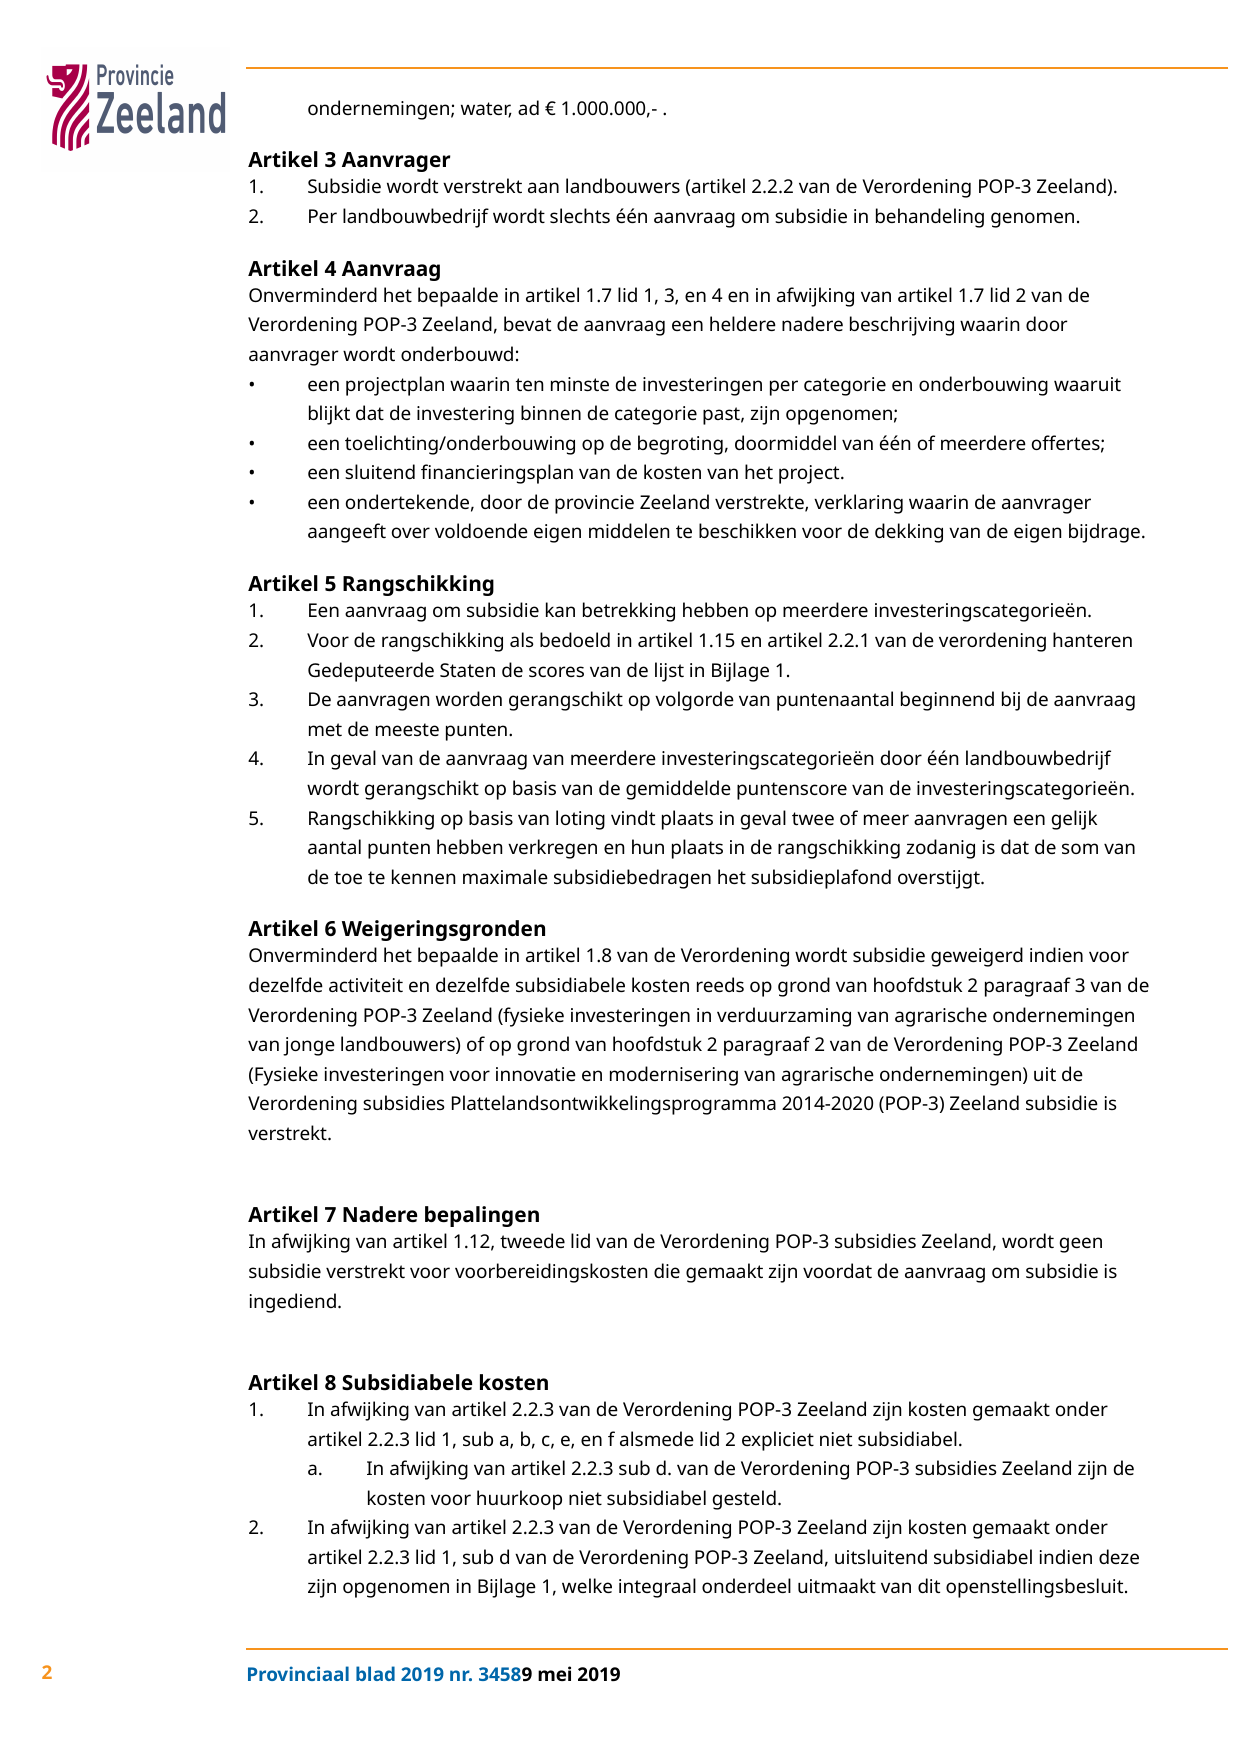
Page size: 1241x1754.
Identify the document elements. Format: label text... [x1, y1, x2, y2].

text Onverminderd het bepaalde in artikel 1.7 lid 1, 3, en 4 en in afwijking van artikel 1.7 lid 2 van de Verordening POP-3 Zeeland, bevat de aanvraag een heldere nadere beschrijving waarin door aanvrager wordt onderbouwd: [248, 282, 1152, 367]
text Artikel 7 Nadere bepalingen [248, 1200, 1152, 1229]
text Artikel 3 Aanvrager [248, 145, 1152, 174]
list ondernemingen; water, ad € 1.000.000,- . [248, 95, 1152, 121]
text Artikel 6 Weigeringsgronden [248, 914, 1152, 943]
list In afwijking van artikel 2.2.3 sub d. van de Verordening POP-3 subsidies Zeeland zijn de kosten voor huurkoop niet subsidiabel gesteld. [307, 1455, 1152, 1511]
text Artikel 5 Rangschikking [248, 569, 1152, 598]
list Een aanvraag om subsidie kan betrekking hebben op meerdere investeringscategorieën. [248, 598, 1152, 623]
text In afwijking van artikel 1.12, tweede lid van de Verordening POP-3 subsidies Zeeland, wordt geen subsidie verstrekt voor voorbereidingskosten die gemaakt zijn voordat de aanvraag om subsidie is ingediend. [248, 1229, 1152, 1313]
list In afwijking van artikel 2.2.3 van de Verordening POP-3 Zeeland zijn kosten gemaakt onder artikel 2.2.3 lid 1, sub a, b, c, e, en f alsmede lid 2 expliciet niet subsidiabel. [248, 1396, 1152, 1452]
list een projectplan waarin ten minste de investeringen per categorie en onderbouwing waaruit blijkt dat de investering binnen de categorie past, zijn opgenomen; [248, 371, 1152, 426]
list Voor de rangschikking als bedoeld in artikel 1.15 en artikel 2.2.1 van de verordening hanteren Gedeputeerde Staten de scores van de lijst in Bijlage 1. [248, 627, 1152, 682]
list Per landbouwbedrijf wordt slechts één aanvraag om subsidie in behandeling genomen. [248, 203, 1152, 229]
text Artikel 8 Subsidiabele kosten [248, 1368, 1152, 1396]
list In afwijking van artikel 2.2.3 van de Verordening POP-3 Zeeland zijn kosten gemaakt onder artikel 2.2.3 lid 1, sub d van de Verordening POP-3 Zeeland, uitsluitend subsidiabel indien deze zijn opgenomen in Bijlage 1, welke integraal onderdeel uitmaakt van dit openstellingsbesluit. [248, 1514, 1152, 1599]
list Rangschikking op basis van loting vindt plaats in geval twee of meer aanvragen een gelijk aantal punten hebben verkregen en hun plaats in de rangschikking zodanig is dat de som van de toe te kennen maximale subsidiebedragen het subsidieplafond overstijgt. [248, 805, 1152, 889]
list een toelichting/onderbouwing op de begroting, doormiddel van één of meerdere offertes; [248, 430, 1152, 456]
list een sluitend financieringsplan van de kosten van het project. [248, 459, 1152, 485]
list een ondertekende, door de provincie Zeeland verstrekte, verklaring waarin de aanvrager aangeeft over voldoende eigen middelen te beschikken voor de dekking van de eigen bijdrage. [248, 489, 1152, 544]
text Artikel 4 Aanvraag [248, 254, 1152, 282]
picture [41, 47, 231, 172]
list Subsidie wordt verstrekt aan landbouwers (artikel 2.2.2 van de Verordening POP-3 Zeeland). [248, 174, 1152, 199]
list In geval van de aanvraag van meerdere investeringscategorieën door één landbouwbedrijf wordt gerangschikt op basis van de gemiddelde puntenscore van de investeringscategorieën. [248, 746, 1152, 801]
list De aanvragen worden gerangschikt op volgorde van puntenaantal beginnend bij de aanvraag met de meeste punten. [248, 686, 1152, 742]
text Onverminderd het bepaalde in artikel 1.8 van de Verordening wordt subsidie geweigerd indien voor dezelfde activiteit en dezelfde subsidiabele kosten reeds op grond van hoofdstuk 2 paragraaf 3 van de Verordening POP-3 Zeeland (fysieke investeringen in verduurzaming van agrarische ondernemingen van jonge landbouwers) of op grond van hoofdstuk 2 paragraaf 2 van de Verordening POP-3 Zeeland (Fysieke investeringen voor innovatie en modernisering van agrarische ondernemingen) uit de Verordening subsidies Plattelandsontwikkelingsprogramma 2014-2020 (POP-3) Zeeland subsidie is verstrekt. [248, 943, 1152, 1146]
